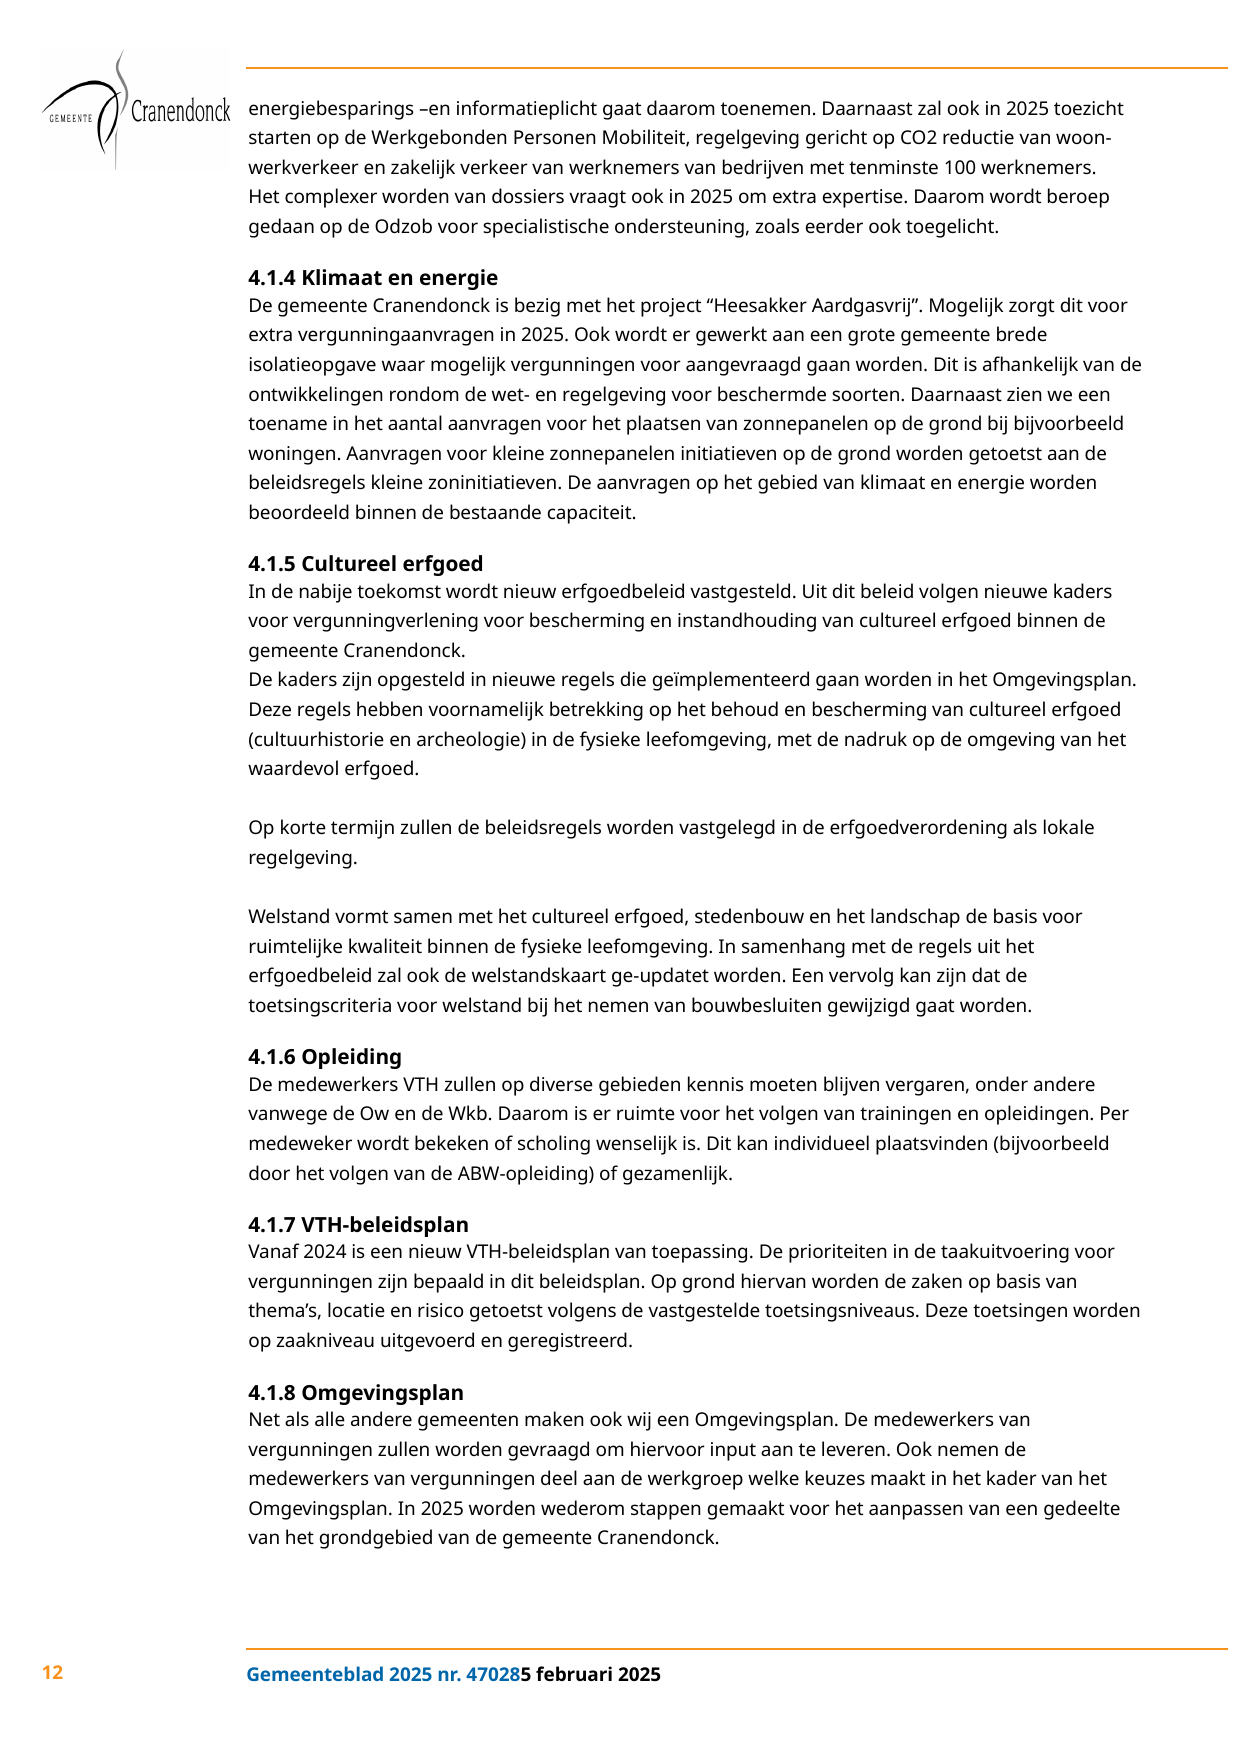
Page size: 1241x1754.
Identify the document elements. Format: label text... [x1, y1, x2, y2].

text 4.1.6 Opleiding [248, 1042, 1152, 1071]
text Vanaf 2024 is een nieuw VTH-beleidsplan van toepassing. De prioriteiten in de taakuitvoering voor vergunningen zijn bepaald in dit beleidsplan. Op grond hiervan worden de zaken op basis van thema’s, locatie en risico getoetst volgens de vastgestelde toetsingsniveaus. Deze toetsingen worden op zaakniveau uitgevoerd en geregistreerd. [248, 1238, 1152, 1353]
text In de nabije toekomst wordt nieuw erfgoedbeleid vastgesteld. Uit dit beleid volgen nieuwe kaders voor vergunningverlening voor bescherming en instandhouding van cultureel erfgoed binnen de gemeente Cranendonck. [248, 578, 1152, 663]
text De kaders zijn opgesteld in nieuwe regels die geïmplementeerd gaan worden in het Omgevingsplan. Deze regels hebben voornamelijk betrekking op het behoud en bescherming van cultureel erfgoed (cultuurhistorie en archeologie) in de fysieke leefomgeving, met de nadruk op de omgeving van het waardevol erfgoed. [248, 667, 1152, 781]
picture [41, 47, 231, 172]
text energiebesparings –en informatieplicht gaat daarom toenemen. Daarnaast zal ook in 2025 toezicht starten op de Werkgebonden Personen Mobiliteit, regelgeving gericht op CO2 reductie van woon-werkverkeer en zakelijk verkeer van werknemers van bedrijven met tenminste 100 werknemers. [248, 95, 1152, 180]
text De medewerkers VTH zullen op diverse gebieden kennis moeten blijven vergaren, onder andere vanwege de Ow en de Wkb. Daarom is er ruimte voor het volgen van trainingen en opleidingen. Per medeweker wordt bekeken of scholing wenselijk is. Dit kan individueel plaatsvinden (bijvoorbeeld door het volgen van de ABW-opleiding) of gezamenlijk. [248, 1071, 1152, 1185]
text De gemeente Cranendonck is bezig met het project “Heesakker Aardgasvrij”. Mogelijk zorgt dit voor extra vergunningaanvragen in 2025. Ook wordt er gewerkt aan een grote gemeente brede isolatieopgave waar mogelijk vergunningen voor aangevraagd gaan worden. Dit is afhankelijk van de ontwikkelingen rondom de wet- en regelgeving voor beschermde soorten. Daarnaast zien we een toename in het aantal aanvragen voor het plaatsen van zonnepanelen op de grond bij bijvoorbeeld woningen. Aanvragen voor kleine zonnepanelen initiatieven op de grond worden getoetst aan de beleidsregels kleine zoninitiatieven. De aanvragen op het gebied van klimaat en energie worden beoordeeld binnen de bestaande capaciteit. [248, 292, 1152, 525]
text 4.1.7 VTH-beleidsplan [248, 1210, 1152, 1238]
text Welstand vormt samen met het cultureel erfgoed, stedenbouw en het landschap de basis voor ruimtelijke kwaliteit binnen de fysieke leefomgeving. In samenhang met de regels uit het erfgoedbeleid zal ook de welstandskaart ge-updatet worden. Een vervolg kan zijn dat de toetsingscriteria voor welstand bij het nemen van bouwbesluiten gewijzigd gaat worden. [248, 903, 1152, 1018]
text 4.1.4 Klimaat en energie [248, 263, 1152, 292]
text Op korte termijn zullen de beleidsregels worden vastgelegd in de erfgoedverordening als lokale regelgeving. [248, 814, 1152, 870]
text Het complexer worden van dossiers vraagt ook in 2025 om extra expertise. Daarom wordt beroep gedaan op de Odzob voor specialistische ondersteuning, zoals eerder ook toegelicht. [248, 183, 1152, 239]
text 4.1.8 Omgevingsplan [248, 1378, 1152, 1406]
text 4.1.5 Cultureel erfgoed [248, 549, 1152, 578]
text Net als alle andere gemeenten maken ook wij een Omgevingsplan. De medewerkers van vergunningen zullen worden gevraagd om hiervoor input aan te leveren. Ook nemen de medewerkers van vergunningen deel aan de werkgroep welke keuzes maakt in het kader van het Omgevingsplan. In 2025 worden wederom stappen gemaakt voor het aanpassen van een gedeelte van het grondgebied van de gemeente Cranendonck. [248, 1406, 1152, 1550]
